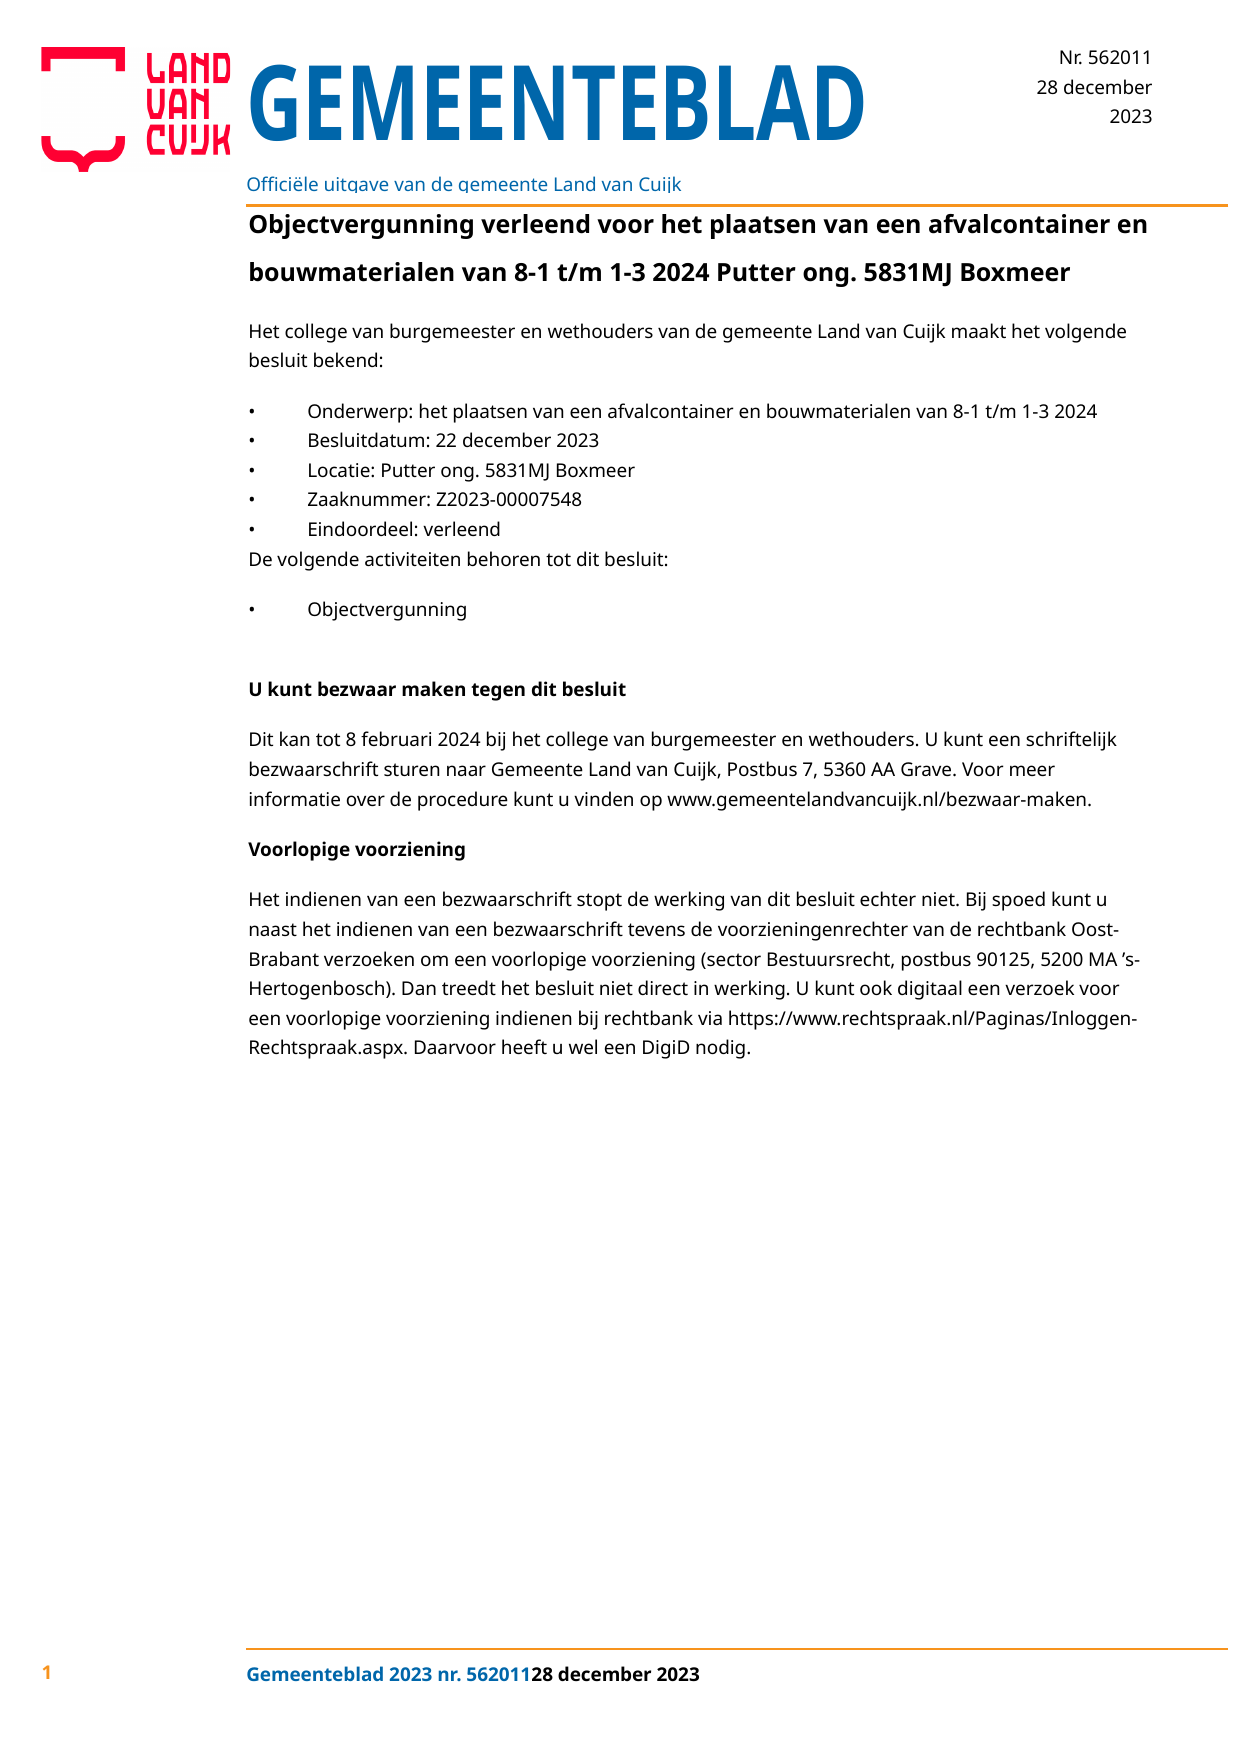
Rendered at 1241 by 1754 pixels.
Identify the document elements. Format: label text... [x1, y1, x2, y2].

text Objectvergunning verleend voor het plaatsen van een afvalcontainer en bouwmaterialen van 8-1 t/m 1-3 2024 Putter ong. 5831MJ Boxmeer [248, 207, 1152, 288]
text De volgende activiteiten behoren tot dit besluit: [248, 546, 1152, 572]
list Eindoordeel: verleend [248, 516, 1152, 542]
text Het indienen van een bezwaarschrift stopt de werking van dit besluit echter niet. Bij spoed kunt u naast het indienen van een bezwaarschrift tevens de voorzieningenrechter van de rechtbank Oost-Brabant verzoeken om een voorlopige voorziening (sector Bestuursrecht, postbus 90125, 5200 MA ’s-Hertogenbosch). Dan treedt het besluit niet direct in werking. U kunt ook digitaal een verzoek voor een voorlopige voorziening indienen bij rechtbank via https://www.rechtspraak.nl/Paginas/Inloggen-Rechtspraak.aspx. Daarvoor heeft u wel een DigiD nodig. [248, 887, 1152, 1060]
text Voorlopige voorziening [248, 836, 1152, 862]
list Locatie: Putter ong. 5831MJ Boxmeer [248, 457, 1152, 483]
text U kunt bezwaar maken tegen dit besluit [248, 676, 1152, 702]
text Het college van burgemeester en wethouders van de gemeente Land van Cuijk maakt het volgende besluit bekend: [248, 318, 1152, 373]
picture [41, 47, 231, 172]
list Besluitdatum: 22 december 2023 [248, 427, 1152, 453]
list Onderwerp: het plaatsen van een afvalcontainer en bouwmaterialen van 8-1 t/m 1-3 2024 [248, 398, 1152, 424]
text Dit kan tot 8 februari 2024 bij het college van burgemeester en wethouders. U kunt een schriftelijk bezwaarschrift sturen naar Gemeente Land van Cuijk, Postbus 7, 5360 AA Grave. Voor meer informatie over de procedure kunt u vinden op www.gemeentelandvancuijk.nl/bezwaar-maken. [248, 727, 1152, 812]
list Objectvergunning [248, 596, 1152, 622]
list Zaaknummer: Z2023-00007548 [248, 487, 1152, 512]
